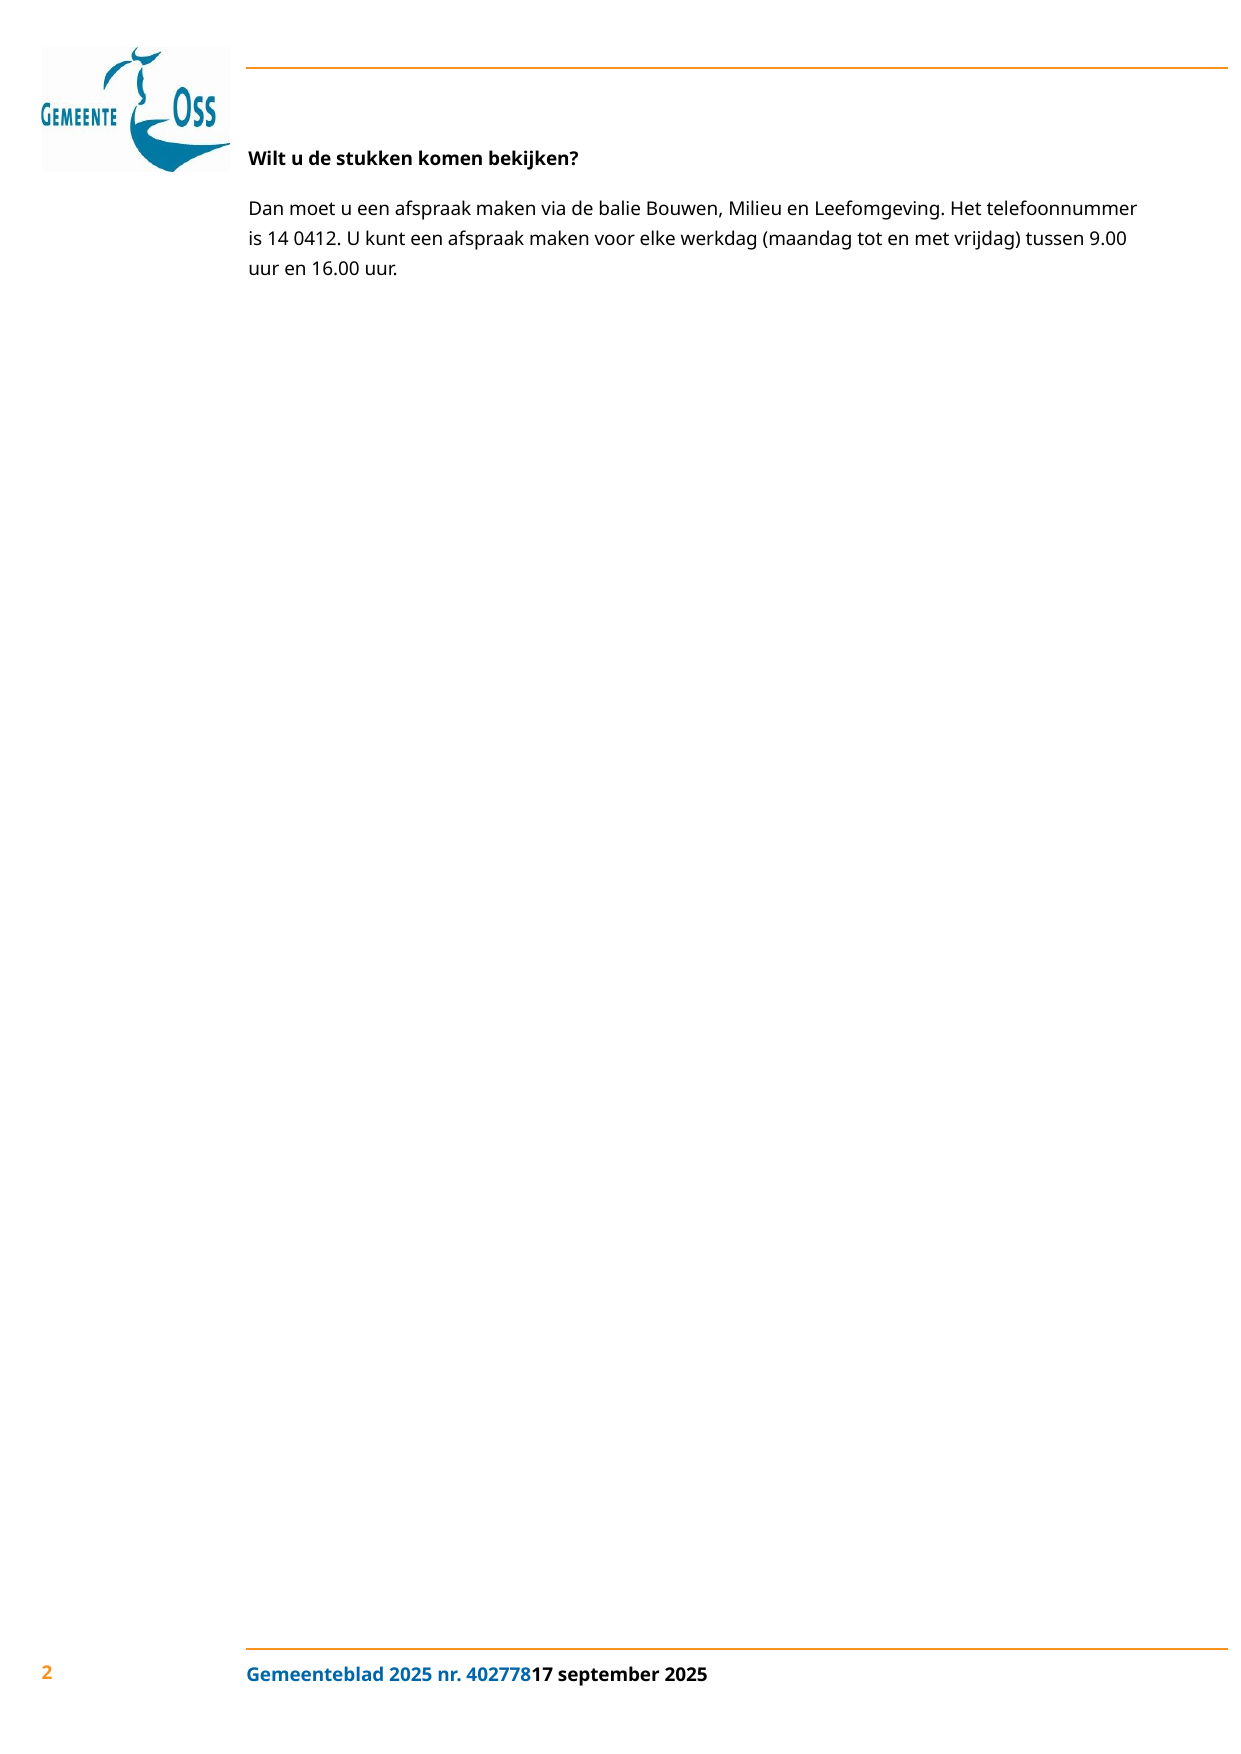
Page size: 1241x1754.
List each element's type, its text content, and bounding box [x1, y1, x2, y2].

picture [41, 47, 231, 172]
text Dan moet u een afspraak maken via de balie Bouwen, Milieu en Leefomgeving. Het telefoonnummer is 14 0412. U kunt een afspraak maken voor elke werkdag (maandag tot en met vrijdag) tussen 9.00 uur en 16.00 uur. [248, 196, 1152, 281]
text Wilt u de stukken komen bekijken? [248, 145, 1152, 171]
